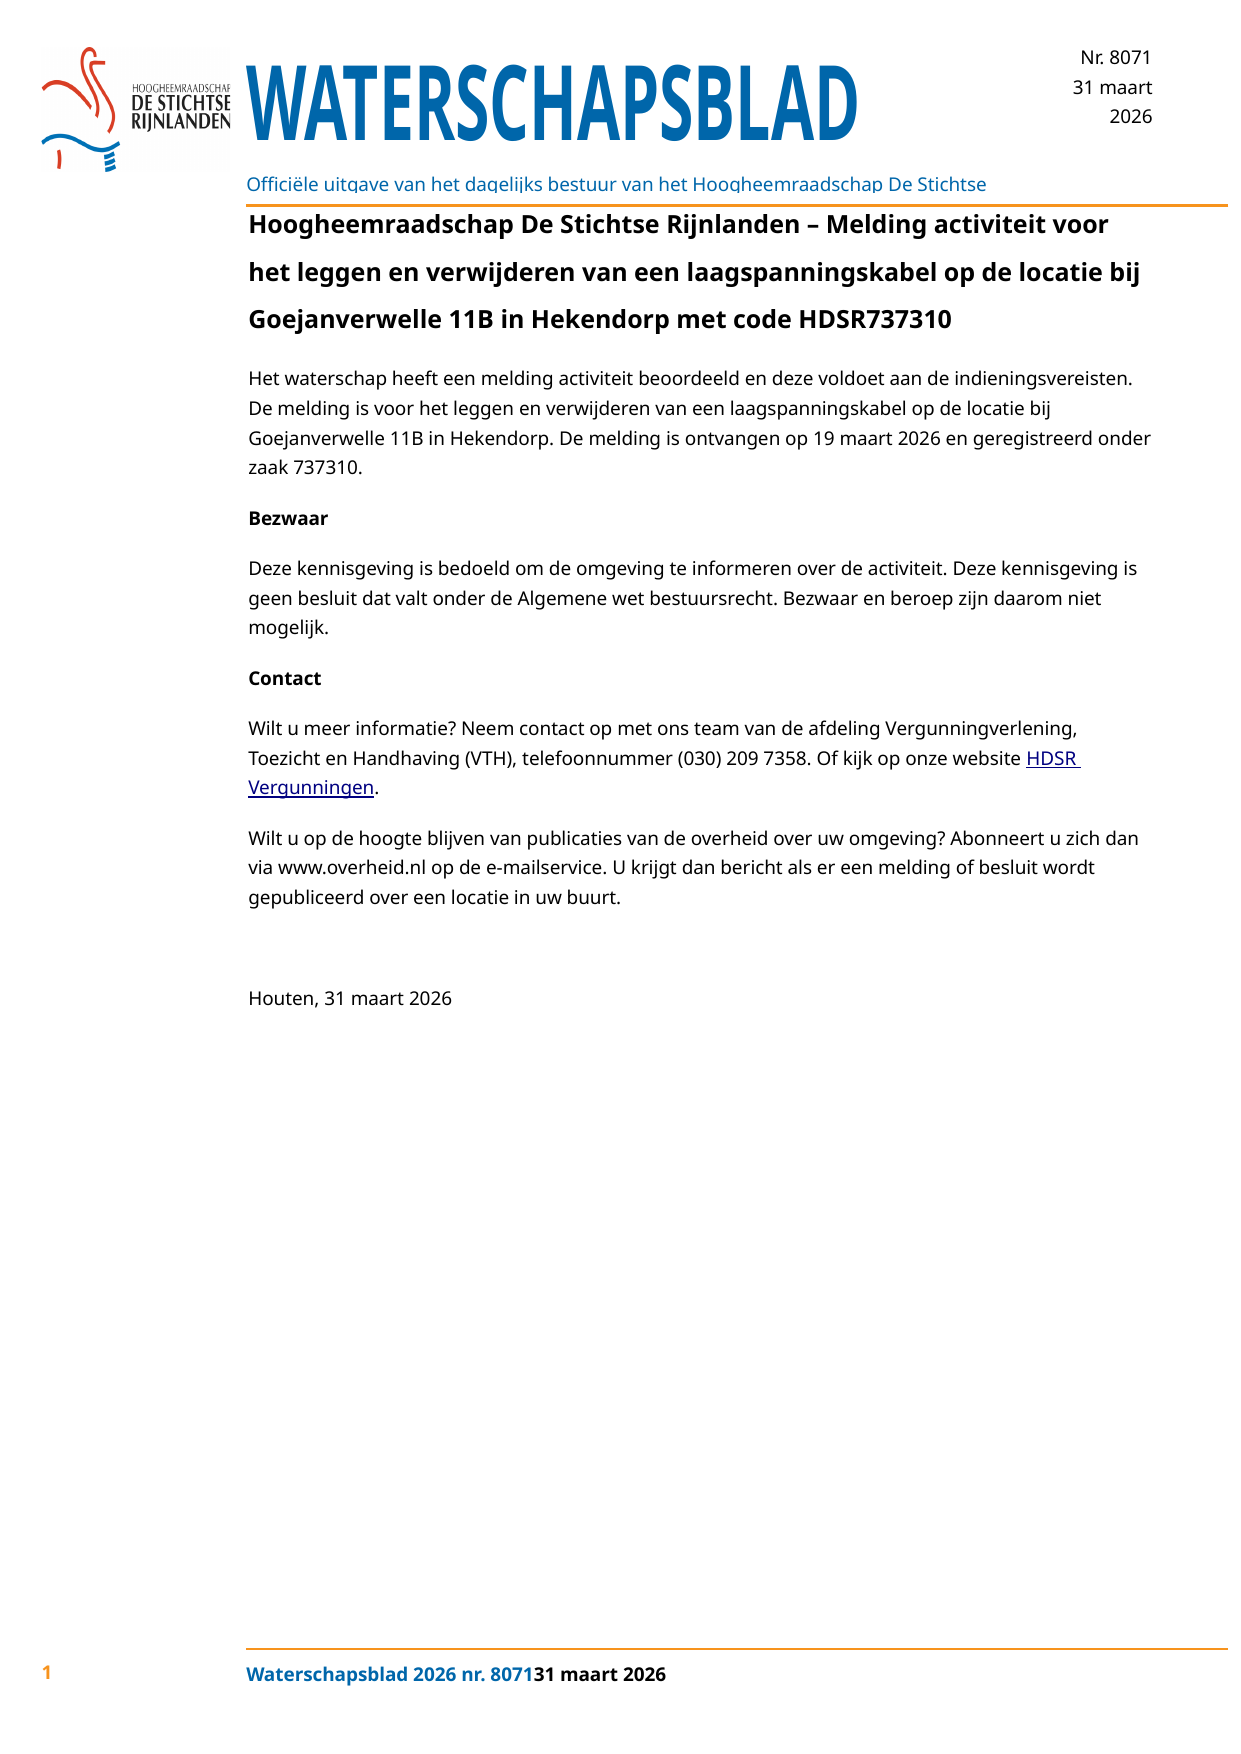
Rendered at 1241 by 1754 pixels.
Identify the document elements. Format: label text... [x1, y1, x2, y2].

text Het waterschap heeft een melding activiteit beoordeeld en deze voldoet aan de indieningsvereisten. De melding is voor het leggen en verwijderen van een laagspanningskabel op de locatie bij Goejanverwelle 11B in Hekendorp. De melding is ontvangen op 19 maart 2026 en geregistreerd onder zaak 737310. [248, 366, 1152, 480]
text Contact [248, 665, 1152, 690]
picture [41, 47, 231, 172]
text Wilt u op de hoogte blijven van publicaties van de overheid over uw omgeving? Abonneert u zich dan via www.overheid.nl op de e-mailservice. U krijgt dan bericht als er een melding of besluit wordt gepubliceerd over een locatie in uw buurt. [248, 825, 1152, 909]
text Houten, 31 maart 2026 [248, 985, 1152, 1010]
text Hoogheemraadschap De Stichtse Rijnlanden – Melding activiteit voor het leggen en verwijderen van een laagspanningskabel op de locatie bij Goejanverwelle 11B in Hekendorp met code HDSR737310 [248, 207, 1152, 336]
text Wilt u meer informatie? Neem contact op met ons team van de afdeling Vergunningverlening, Toezicht en Handhaving (VTH), telefoonnummer (030) 209 7358. Of kijk op onze website HDSR Vergunningen. [248, 715, 1152, 800]
text Deze kennisgeving is bedoeld om de omgeving te informeren over de activiteit. Deze kennisgeving is geen besluit dat valt onder de Algemene wet bestuursrecht. Bezwaar en beroep zijn daarom niet mogelijk. [248, 555, 1152, 640]
text Bezwaar [248, 505, 1152, 530]
